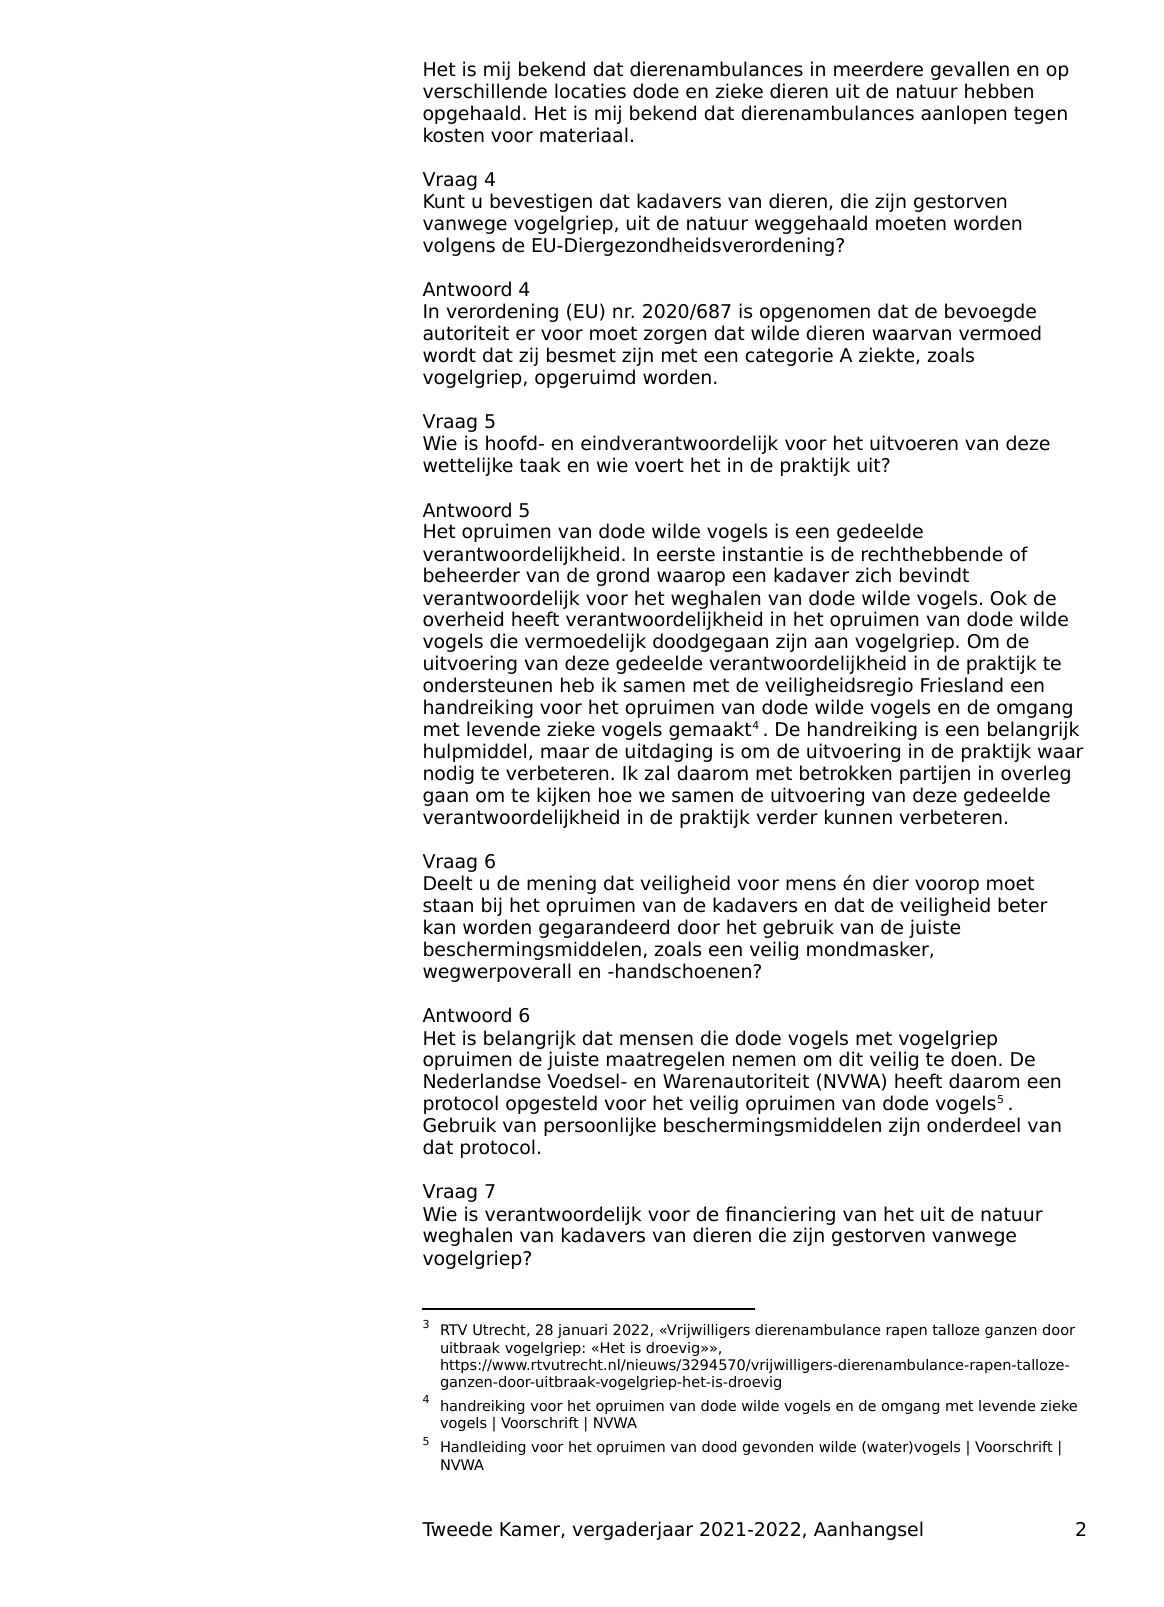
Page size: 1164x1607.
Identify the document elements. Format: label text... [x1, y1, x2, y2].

text Het opruimen van dode wilde vogels is een gedeelde verantwoordelijkheid. In eerste instantie is de rechthebbende of beheerder van de grond waarop een kadaver zich bevindt verantwoordelijk voor het weghalen van dode wilde vogels. Ook de overheid heeft verantwoordelijkheid in het opruimen van dode wilde vogels die vermoedelijk doodgegaan zijn aan vogelgriep. Om de uitvoering van deze gedeelde verantwoordelijkheid in de praktijk te ondersteunen heb ik samen met de veiligheidsregio Friesland een handreiking voor het opruimen van dode wilde vogels en de omgang met levende zieke vogels gemaakt. De handreiking is een belangrijk hulpmiddel, maar de uitdaging is om de uitvoering in de praktijk waar nodig te verbeteren. Ik zal daarom met betrokken partijen in overleg gaan om te kijken hoe we samen de uitvoering van deze gedeelde verantwoordelijkheid in de praktijk verder kunnen verbeteren. [422, 521, 1087, 829]
text Vraag 5 [422, 411, 1087, 433]
text handreiking voor het opruimen van dode wilde vogels en de omgang met levende zieke vogels | Voorschrift | NVWA [422, 1393, 1087, 1432]
text Handleiding voor het opruimen van dood gevonden wilde (water)vogels | Voorschrift | NVWA [422, 1435, 1087, 1474]
text Antwoord 5 [422, 499, 1087, 521]
text In verordening (EU) nr. 2020/687 is opgenomen dat de bevoegde autoriteit er voor moet zorgen dat wilde dieren waarvan vermoed wordt dat zij besmet zijn met een categorie A ziekte, zoals vogelgriep, opgeruimd worden. [422, 301, 1087, 389]
text Wie is hoofd- en eindverantwoordelijk voor het uitvoeren van deze wettelijke taak en wie voert het in de praktijk uit? [422, 433, 1087, 477]
text Vraag 7 [422, 1181, 1087, 1203]
text Vraag 6 [422, 851, 1087, 873]
text Antwoord 4 [422, 279, 1087, 301]
text Wie is verantwoordelijk voor de financiering van het uit de natuur weghalen van kadavers van dieren die zijn gestorven vanwege vogelgriep? [422, 1203, 1087, 1269]
text Vraag 4 [422, 169, 1087, 191]
text Antwoord 6 [422, 1005, 1087, 1027]
text Deelt u de mening dat veiligheid voor mens én dier voorop moet staan bij het opruimen van de kadavers en dat de veiligheid beter kan worden gegarandeerd door het gebruik van de juiste beschermingsmiddelen, zoals een veilig mondmasker, wegwerpoverall en -handschoenen? [422, 873, 1087, 983]
text Het is mij bekend dat dierenambulances in meerdere gevallen en op verschillende locaties dode en zieke dieren uit de natuur hebben opgehaald. Het is mij bekend dat dierenambulances aanlopen tegen kosten voor materiaal. [422, 59, 1087, 147]
text Kunt u bevestigen dat kadavers van dieren, die zijn gestorven vanwege vogelgriep, uit de natuur weggehaald moeten worden volgens de EU-Diergezondheidsverordening? [422, 191, 1087, 257]
text Het is belangrijk dat mensen die dode vogels met vogelgriep opruimen de juiste maatregelen nemen om dit veilig te doen. De Nederlandse Voedsel- en Warenautoriteit (NVWA) heeft daarom een protocol opgesteld voor het veilig opruimen van dode vogels. Gebruik van persoonlijke beschermingsmiddelen zijn onderdeel van dat protocol. [422, 1027, 1087, 1159]
text RTV Utrecht, 28 januari 2022, «Vrijwilligers dierenambulance rapen talloze ganzen door uitbraak vogelgriep: «Het is droevig»», https://www.rtvutrecht.nl/nieuws/3294570/vrijwilligers-dierenambulance-rapen-talloze-ganzen-door-uitbraak-vogelgriep-het-is-droevig [422, 1318, 1087, 1391]
